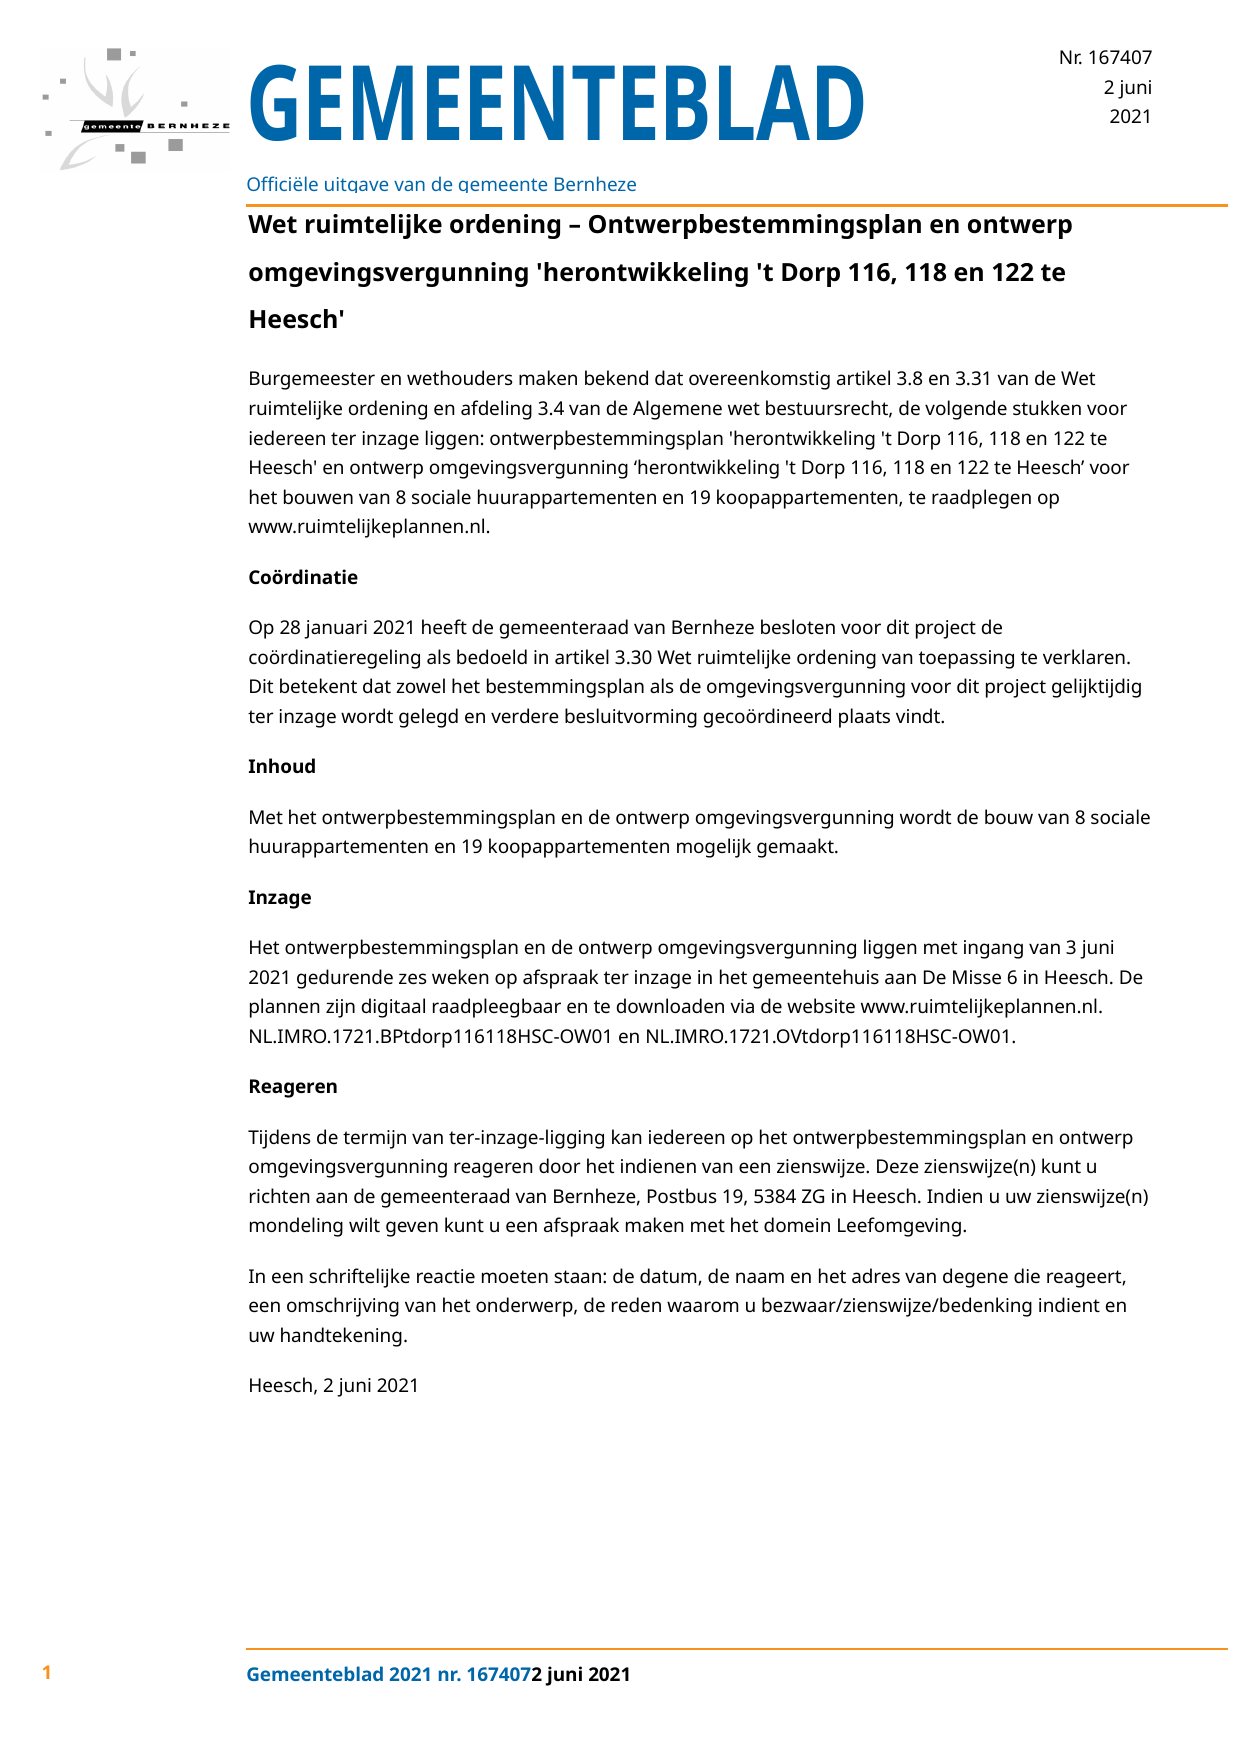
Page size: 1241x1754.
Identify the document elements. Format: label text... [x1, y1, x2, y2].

text Wet ruimtelijke ordening – Ontwerpbestemmingsplan en ontwerp omgevingsvergunning 'herontwikkeling 't Dorp 116, 118 en 122 te Heesch' [248, 207, 1152, 336]
text Coördinatie [248, 564, 1152, 589]
text Heesch, 2 juni 2021 [248, 1373, 1152, 1398]
text Inzage [248, 884, 1152, 909]
text Burgemeester en wethouders maken bekend dat overeenkomstig artikel 3.8 en 3.31 van de Wet ruimtelijke ordening en afdeling 3.4 van de Algemene wet bestuursrecht, de volgende stukken voor iedereen ter inzage liggen: ontwerpbestemmingsplan 'herontwikkeling 't Dorp 116, 118 en 122 te Heesch' en ontwerp omgevingsvergunning ‘herontwikkeling 't Dorp 116, 118 en 122 te Heesch’ voor het bouwen van 8 sociale huurappartementen en 19 koopappartementen, te raadplegen op www.ruimtelijkeplannen.nl. [248, 366, 1152, 539]
text Tijdens de termijn van ter-inzage-ligging kan iedereen op het ontwerpbestemmingsplan en ontwerp omgevingsvergunning reageren door het indienen van een zienswijze. Deze zienswijze(n) kunt u richten aan de gemeenteraad van Bernheze, Postbus 19, 5384 ZG in Heesch. Indien u uw zienswijze(n) mondeling wilt geven kunt u een afspraak maken met het domein Leefomgeving. [248, 1124, 1152, 1238]
text Op 28 januari 2021 heeft de gemeenteraad van Bernheze besloten voor dit project de coördinatieregeling als bedoeld in artikel 3.30 Wet ruimtelijke ordening van toepassing te verklaren. Dit betekent dat zowel het bestemmingsplan als de omgevingsvergunning voor dit project gelijktijdig ter inzage wordt gelegd en verdere besluitvorming gecoördineerd plaats vindt. [248, 614, 1152, 729]
text In een schriftelijke reactie moeten staan: de datum, de naam en het adres van degene die reageert, een omschrijving van het onderwerp, de reden waarom u bezwaar/zienswijze/bedenking indient en uw handtekening. [248, 1263, 1152, 1348]
text Met het ontwerpbestemmingsplan en de ontwerp omgevingsvergunning wordt de bouw van 8 sociale huurappartementen en 19 koopappartementen mogelijk gemaakt. [248, 804, 1152, 859]
text Reageren [248, 1073, 1152, 1099]
text Het ontwerpbestemmingsplan en de ontwerp omgevingsvergunning liggen met ingang van 3 juni 2021 gedurende zes weken op afspraak ter inzage in het gemeentehuis aan De Misse 6 in Heesch. De plannen zijn digitaal raadpleegbaar en te downloaden via de website www.ruimtelijkeplannen.nl. NL.IMRO.1721.BPtdorp116118HSC-OW01 en NL.IMRO.1721.OVtdorp116118HSC-OW01. [248, 934, 1152, 1049]
text Inhoud [248, 753, 1152, 779]
picture [41, 47, 231, 172]
